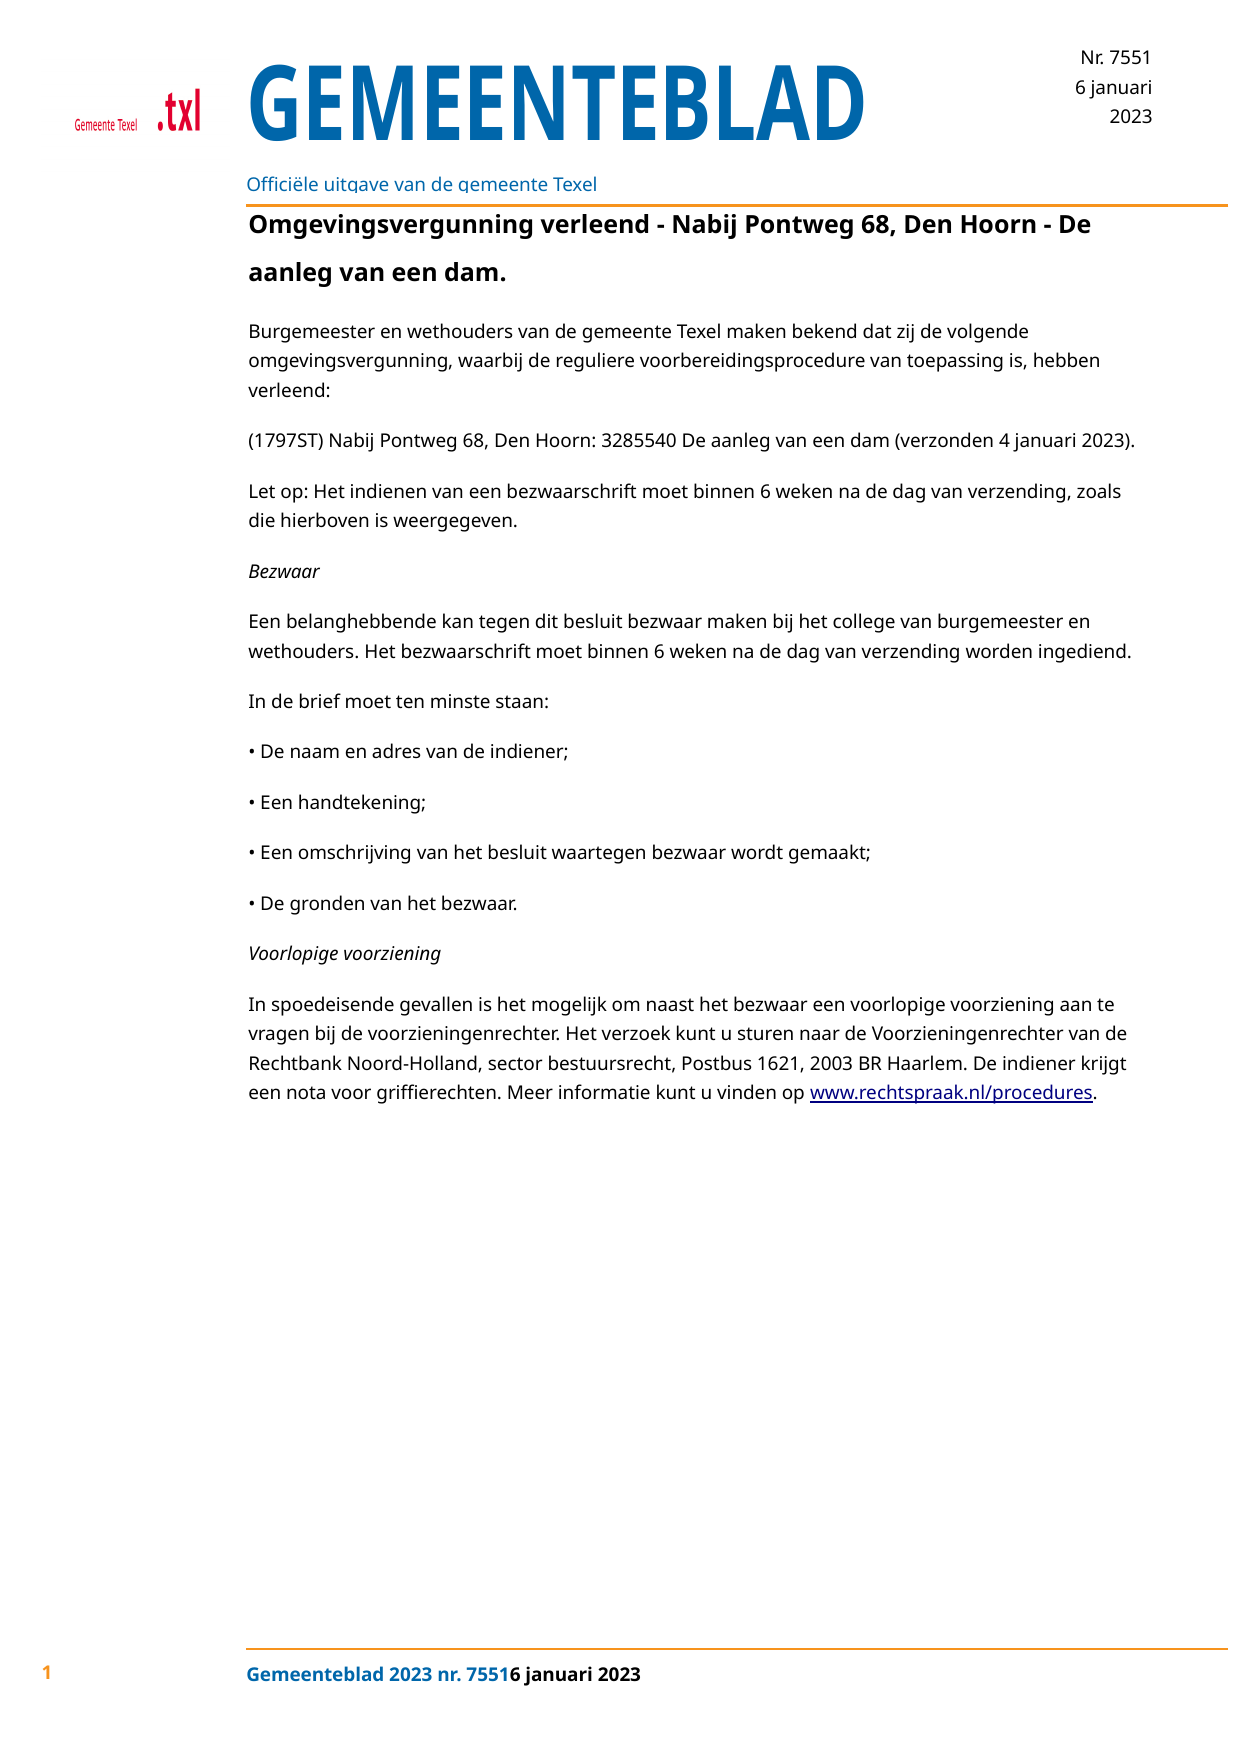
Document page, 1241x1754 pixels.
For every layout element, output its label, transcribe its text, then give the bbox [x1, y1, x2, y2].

text Voorlopige voorziening [248, 940, 1152, 966]
text In de brief moet ten minste staan: [248, 688, 1152, 714]
text Let op: Het indienen van een bezwaarschrift moet binnen 6 weken na de dag van verzending, zoals die hierboven is weergegeven. [248, 478, 1152, 533]
text Omgevingsvergunning verleend - Nabij Pontweg 68, Den Hoorn - De aanleg van een dam. [248, 207, 1152, 288]
text Bezwaar [248, 558, 1152, 584]
text • Een omschrijving van het besluit waartegen bezwaar wordt gemaakt; [248, 839, 1152, 865]
text Burgemeester en wethouders van de gemeente Texel maken bekend dat zij de volgende omgevingsvergunning, waarbij de reguliere voorbereidingsprocedure van toepassing is, hebben verleend: [248, 318, 1152, 403]
text • Een handtekening; [248, 789, 1152, 815]
picture [41, 47, 231, 172]
text Een belanghebbende kan tegen dit besluit bezwaar maken bij het college van burgemeester en wethouders. Het bezwaarschrift moet binnen 6 weken na de dag van verzending worden ingediend. [248, 608, 1152, 664]
text In spoedeisende gevallen is het mogelijk om naast het bezwaar een voorlopige voorziening aan te vragen bij de voorzieningenrechter. Het verzoek kunt u sturen naar de Voorzieningenrechter van de Rechtbank Noord-Holland, sector bestuursrecht, Postbus 1621, 2003 BR Haarlem. De indiener krijgt een nota voor griffierechten. Meer informatie kunt u vinden op www.rechtspraak.nl/procedures. [248, 991, 1152, 1105]
text (1797ST) Nabij Pontweg 68, Den Hoorn: 3285540 De aanleg van een dam (verzonden 4 januari 2023). [248, 427, 1152, 453]
text • De gronden van het bezwaar. [248, 890, 1152, 916]
text • De naam en adres van de indiener; [248, 739, 1152, 764]
